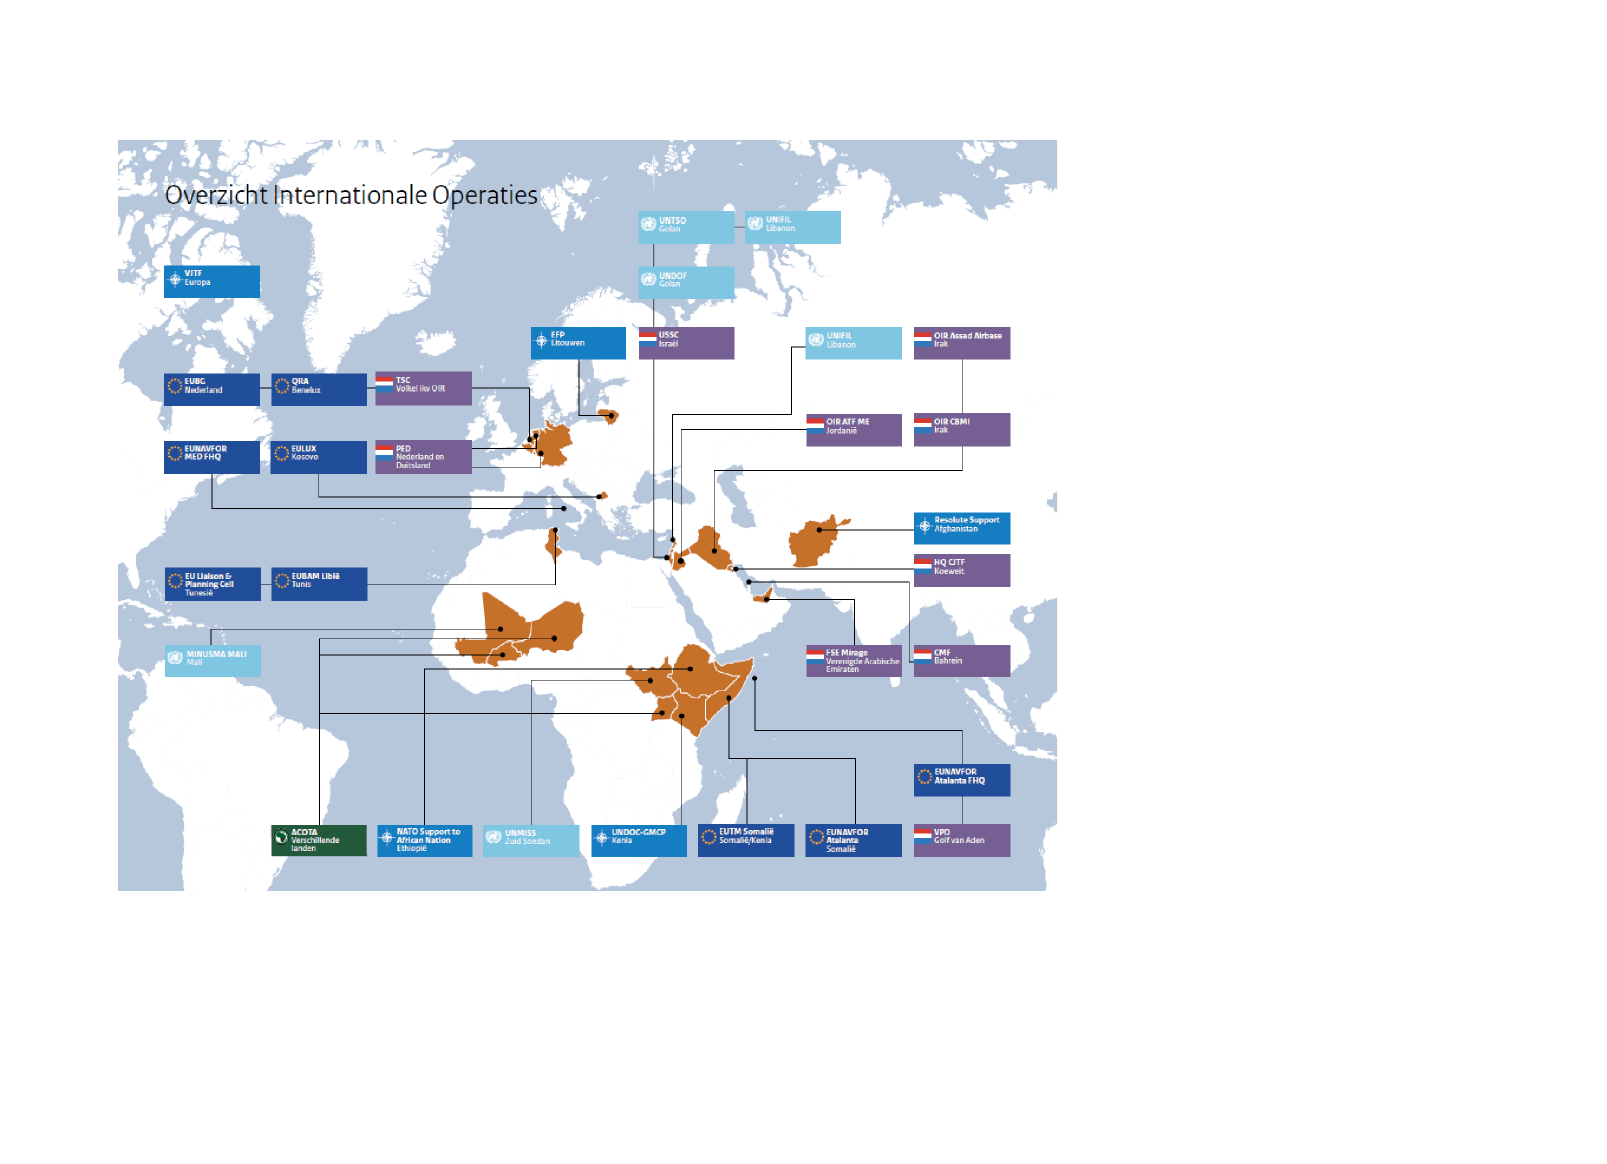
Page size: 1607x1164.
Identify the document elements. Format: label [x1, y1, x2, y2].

picture [118, 140, 1058, 891]
